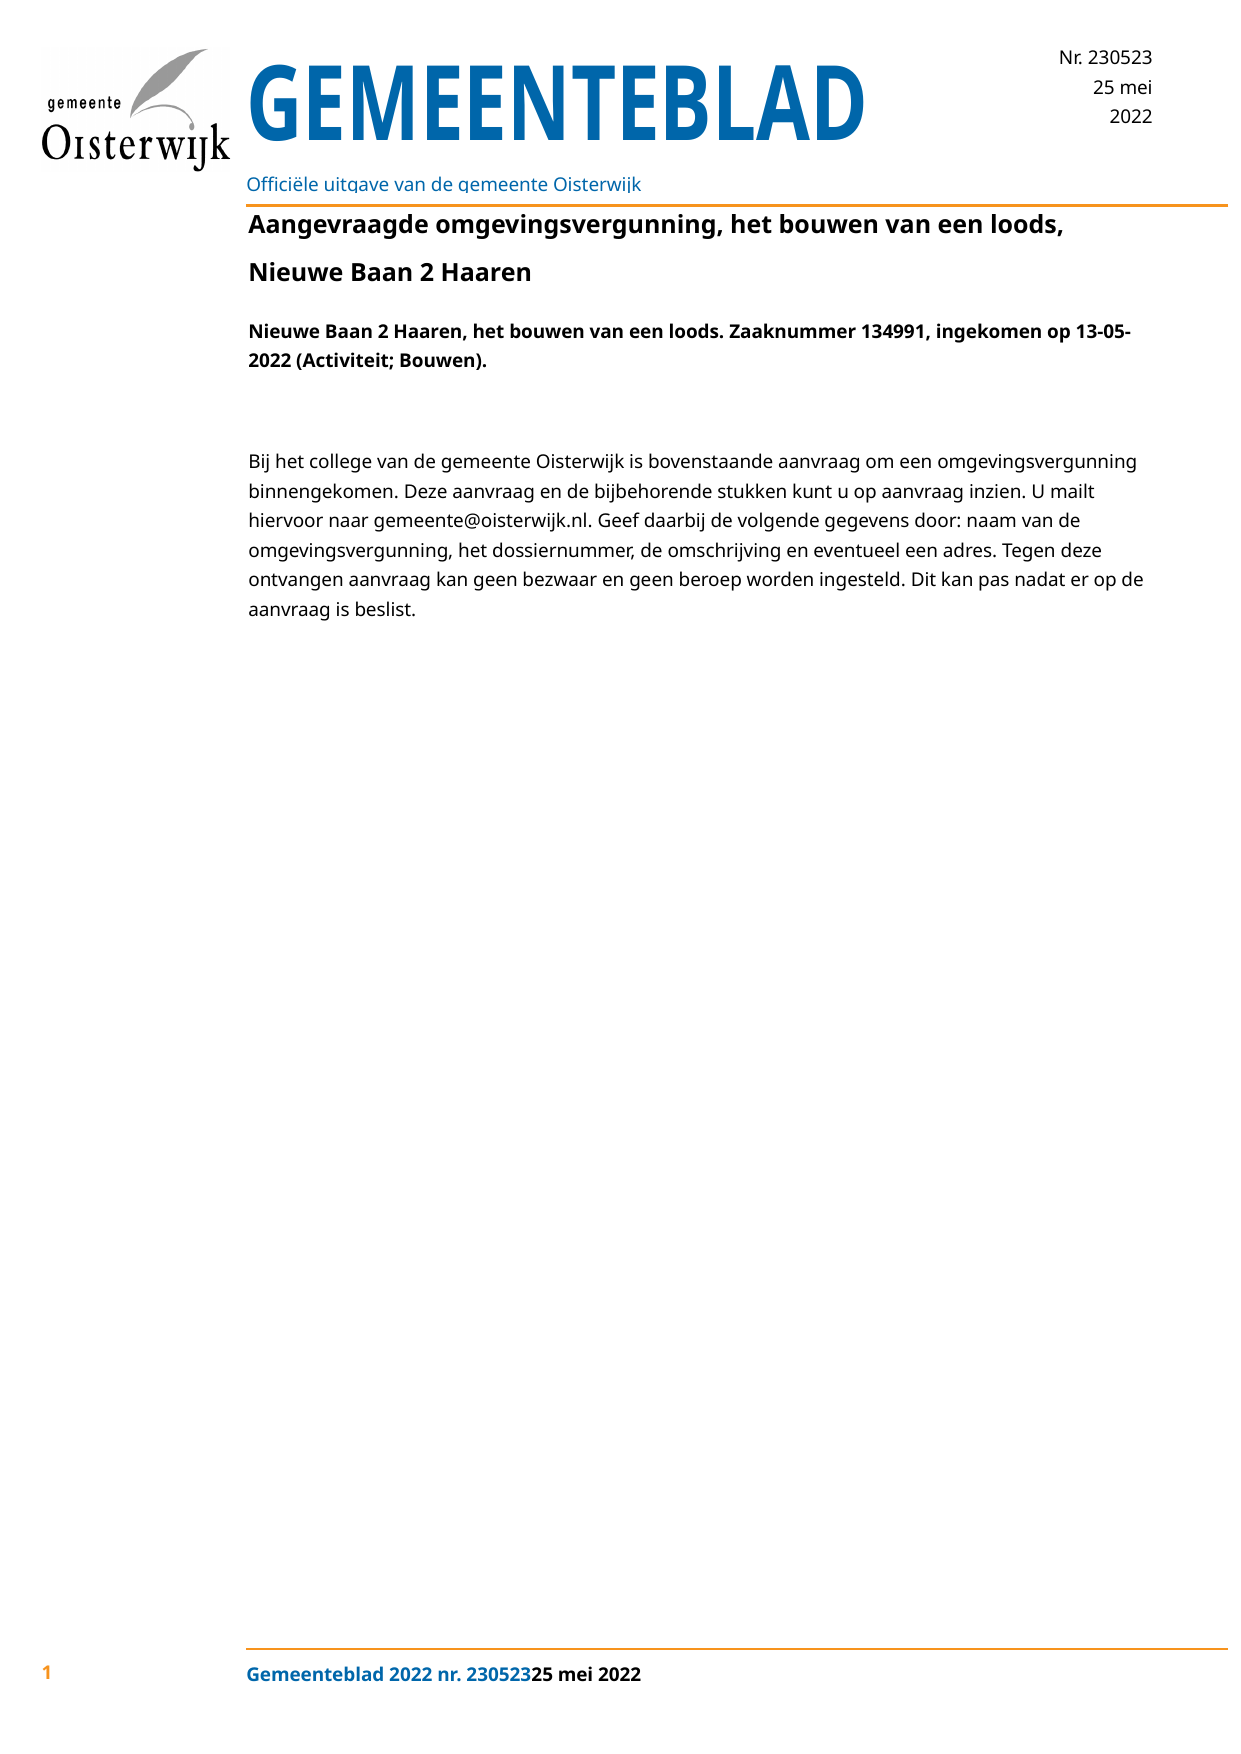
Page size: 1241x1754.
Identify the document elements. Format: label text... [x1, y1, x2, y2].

picture [41, 47, 231, 172]
text Nieuwe Baan 2 Haaren, het bouwen van een loods. Zaaknummer 134991, ingekomen op 13-05-2022 (Activiteit; Bouwen). [248, 318, 1152, 373]
text Aangevraagde omgevingsvergunning, het bouwen van een loods, Nieuwe Baan 2 Haaren [248, 207, 1152, 288]
text Bij het college van de gemeente Oisterwijk is bovenstaande aanvraag om een omgevingsvergunning binnengekomen. Deze aanvraag en de bijbehorende stukken kunt u op aanvraag inzien. U mailt hiervoor naar gemeente@oisterwijk.nl. Geef daarbij de volgende gegevens door: naam van de omgevingsvergunning, het dossiernummer, de omschrijving en eventueel een adres. Tegen deze ontvangen aanvraag kan geen bezwaar en geen beroep worden ingesteld. Dit kan pas nadat er op de aanvraag is beslist. [248, 448, 1152, 622]
